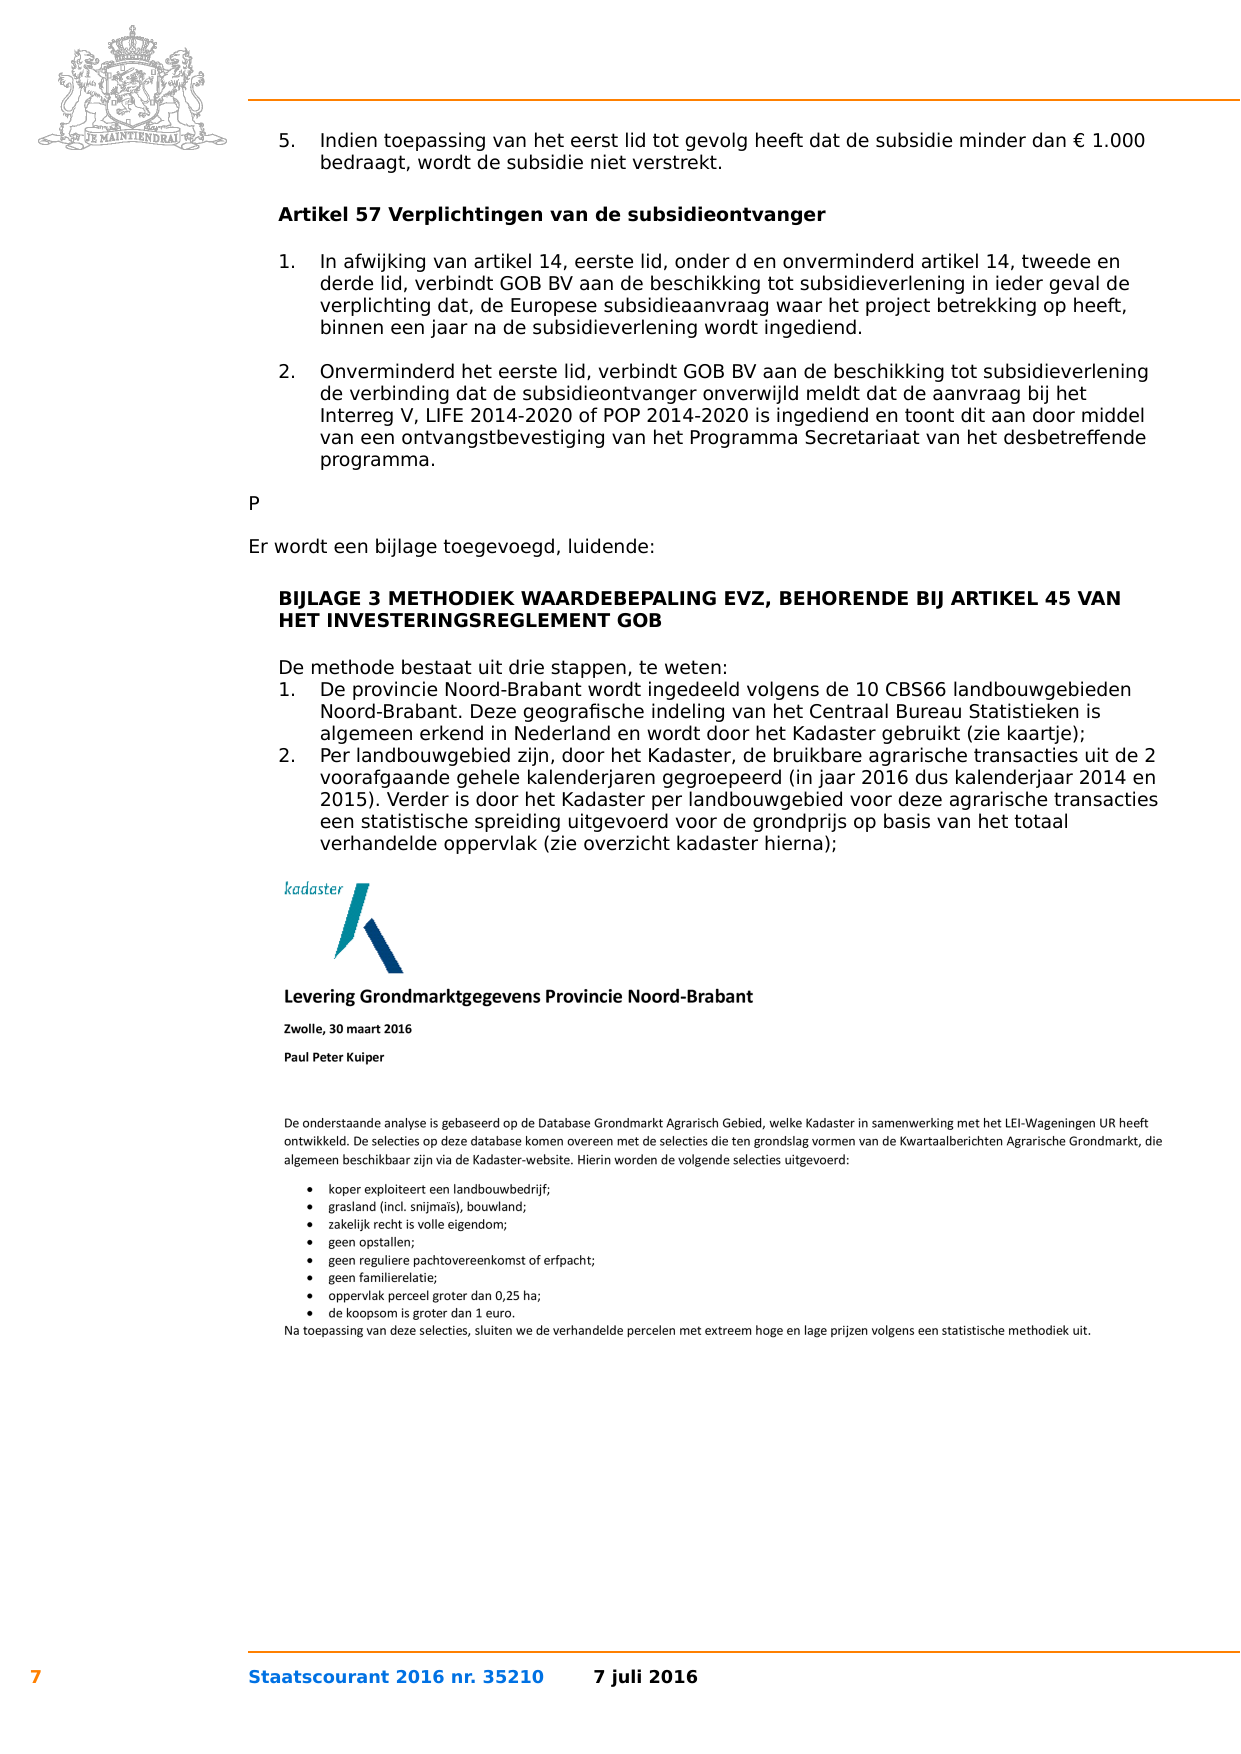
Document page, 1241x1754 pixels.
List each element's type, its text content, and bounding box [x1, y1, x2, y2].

text 1. In afwijking van artikel 14, eerste lid, onder d en onverminderd artikel 14, tweede en derde lid, verbindt GOB BV aan de beschikking tot subsidieverlening in ieder geval de verplichting dat, de Europese subsidieaanvraag waar het project betrekking op heeft, binnen een jaar na de subsidieverlening wordt ingediend. [278, 251, 1163, 339]
text P [248, 492, 1163, 514]
subtitle BIJLAGE 3 METHODIEK WAARDEBEPALING EVZ, BEHORENDE BIJ ARTIKEL 45 VAN HET INVESTERINGSREGLEMENT GOB [278, 588, 1163, 632]
text 2. Onverminderd het eerste lid, verbindt GOB BV aan de beschikking tot subsidieverlening de verbinding dat de subsidieontvanger onverwijld meldt dat de aanvraag bij het Interreg V, LIFE 2014-2020 of POP 2014-2020 is ingediend en toont dit aan door middel van een ontvangstbevestiging van het Programma Secretariaat van het desbetreffende programma. [278, 361, 1163, 471]
text De methode bestaat uit drie stappen, te weten: [278, 657, 1163, 679]
subtitle Artikel 57 Verplichtingen van de subsidieontvanger [278, 204, 1163, 226]
text 2. Per landbouwgebied zijn, door het Kadaster, de bruikbare agrarische transacties uit de 2 voorafgaande gehele kalenderjaren gegroepeerd (in jaar 2016 dus kalenderjaar 2014 en 2015). Verder is door het Kadaster per landbouwgebied voor deze agrarische transacties een statistische spreiding uitgevoerd voor de grondprijs op basis van het totaal verhandelde oppervlak (zie overzicht kadaster hierna); [278, 745, 1163, 855]
text 5. Indien toepassing van het eerst lid tot gevolg heeft dat de subsidie minder dan € 1.000 bedraagt, wordt de subsidie niet verstrekt. [278, 130, 1163, 174]
picture [278, 876, 1164, 1344]
text Er wordt een bijlage toegevoegd, luidende: [248, 536, 1163, 558]
picture [38, 25, 227, 150]
text 1. De provincie Noord-Brabant wordt ingedeeld volgens de 10 CBS66 landbouwgebieden Noord-Brabant. Deze geografische indeling van het Centraal Bureau Statistieken is algemeen erkend in Nederland en wordt door het Kadaster gebruikt (zie kaartje); [278, 679, 1163, 745]
